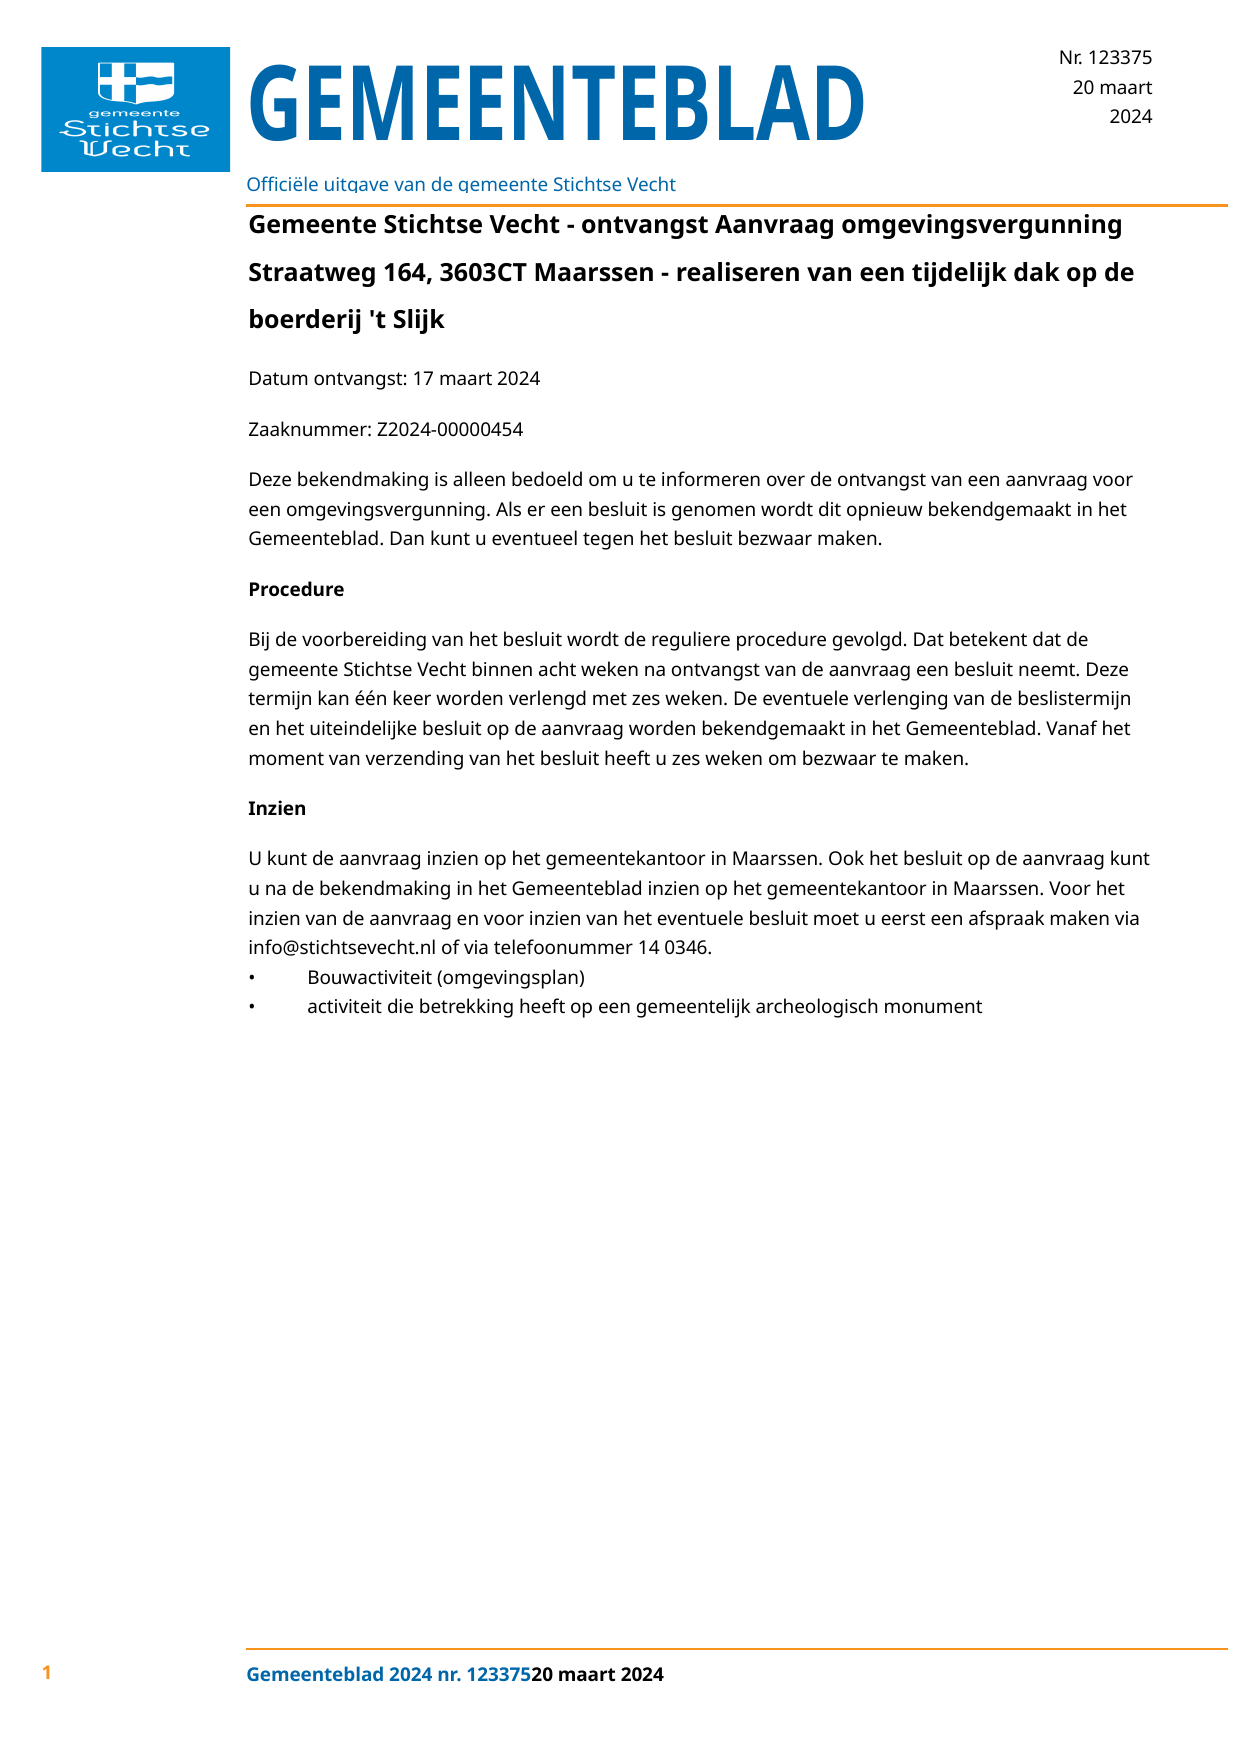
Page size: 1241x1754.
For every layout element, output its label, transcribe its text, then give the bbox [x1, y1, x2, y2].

text Zaaknummer: Z2024-00000454 [248, 416, 1152, 442]
list activiteit die betrekking heeft op een gemeentelijk archeologisch monument [248, 993, 1152, 1019]
picture [137, 63, 174, 103]
text Procedure [248, 576, 1152, 602]
list Bouwactiviteit (omgevingsplan) [248, 964, 1152, 989]
text Datum ontvangst: 17 maart 2024 [248, 366, 1152, 391]
picture [99, 63, 135, 101]
text Inzien [248, 795, 1152, 821]
text Gemeente Stichtse Vecht - ontvangst Aanvraag omgevingsvergunning Straatweg 164, 3603CT Maarssen - realiseren van een tijdelijk dak op de boerderij 't Slijk [248, 207, 1152, 336]
text Bij de voorbereiding van het besluit wordt de reguliere procedure gevolgd. Dat betekent dat de gemeente Stichtse Vecht binnen acht weken na ontvangst van de aanvraag een besluit neemt. Deze termijn kan één keer worden verlengd met zes weken. De eventuele verlenging van de beslistermijn en het uiteindelijke besluit op de aanvraag worden bekendgemaakt in het Gemeenteblad. Vanaf het moment van verzending van het besluit heeft u zes weken om bezwaar te maken. [248, 626, 1152, 770]
text U kunt de aanvraag inzien op het gemeentekantoor in Maarssen. Ook het besluit op de aanvraag kunt u na de bekendmaking in het Gemeenteblad inzien op het gemeentekantoor in Maarssen. Voor het inzien van de aanvraag en voor inzien van het eventuele besluit moet u eerst een afspraak maken via info@stichtsevecht.nl of via telefoonummer 14 0346. [248, 846, 1152, 960]
text Deze bekendmaking is alleen bedoeld om u te informeren over de ontvangst van een aanvraag voor een omgevingsvergunning. Als er een besluit is genomen wordt dit opnieuw bekendgemaakt in het Gemeenteblad. Dan kunt u eventueel tegen het besluit bezwaar maken. [248, 466, 1152, 551]
